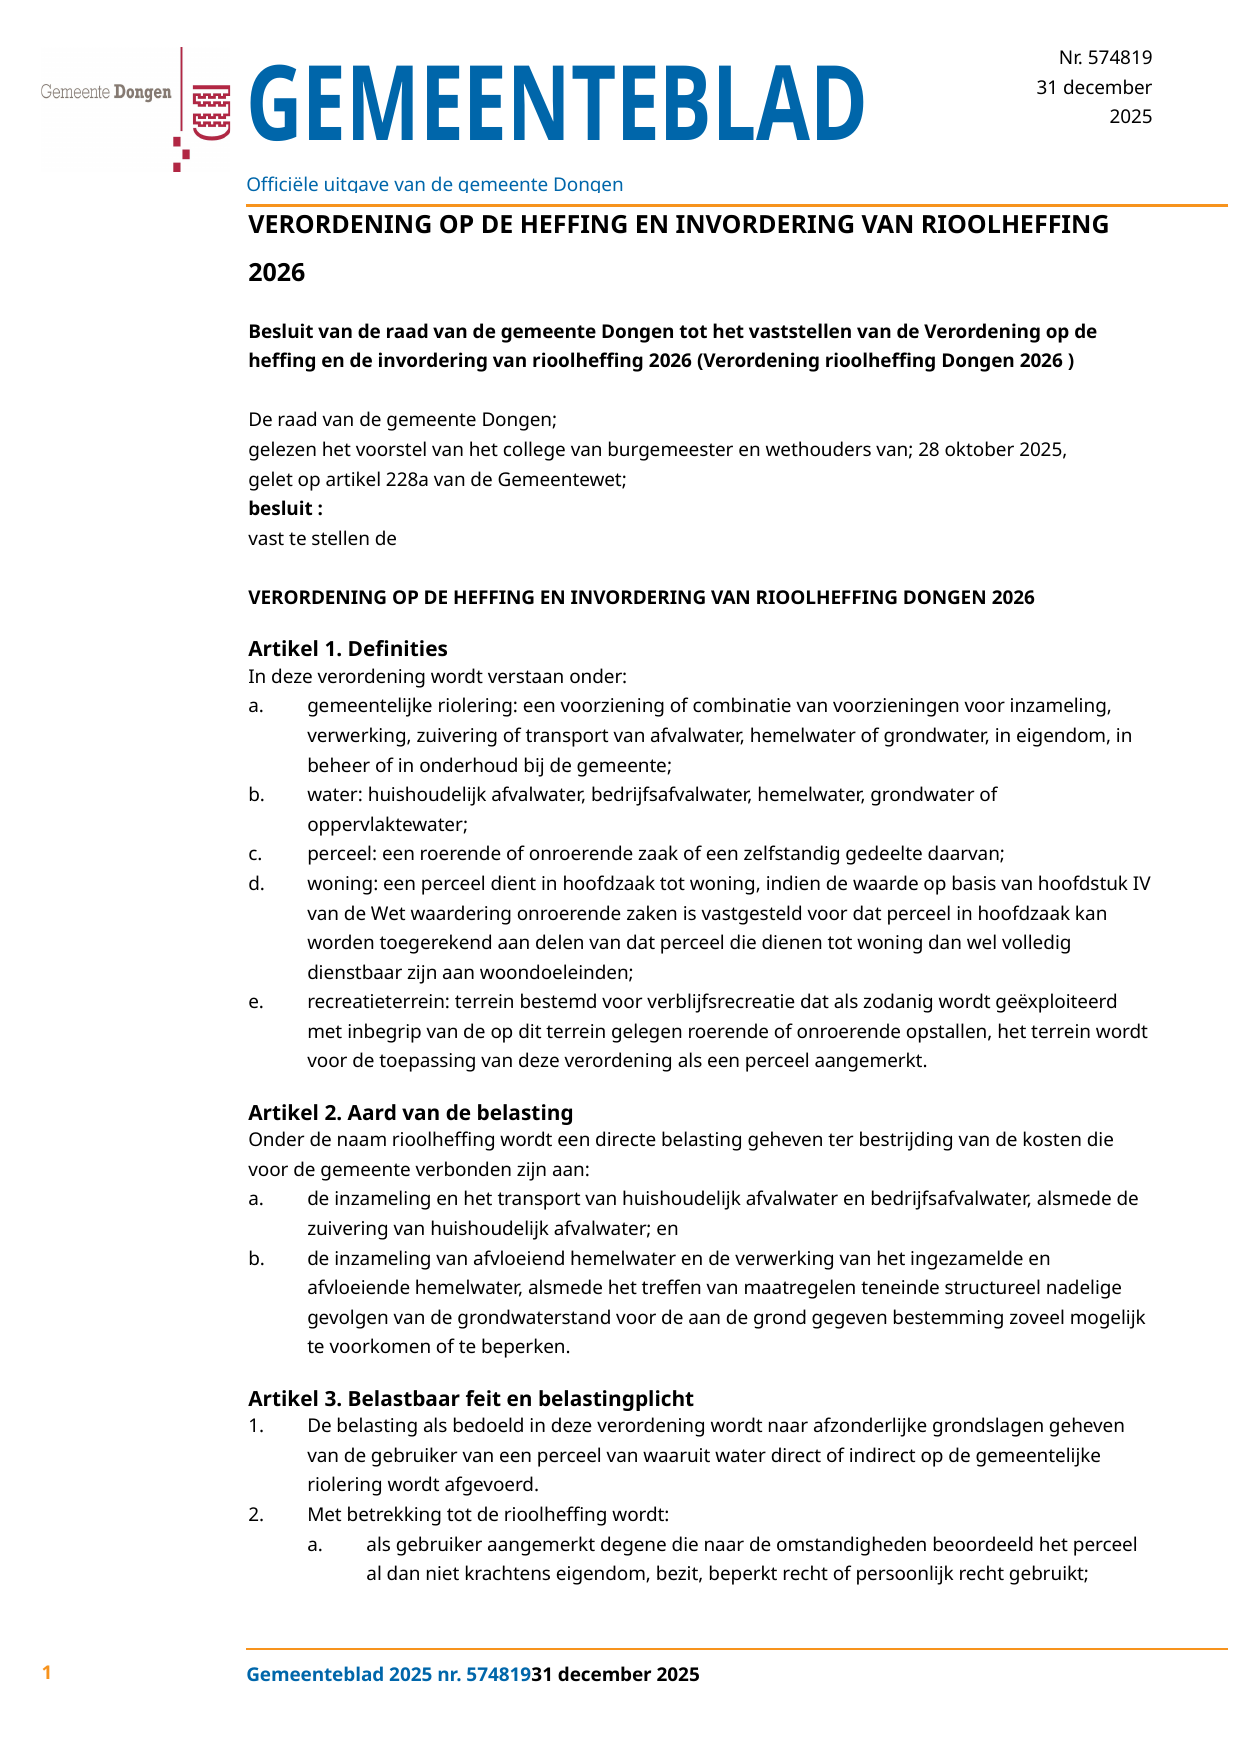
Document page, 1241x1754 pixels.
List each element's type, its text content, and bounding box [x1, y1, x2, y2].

picture [41, 47, 231, 172]
list woning: een perceel dient in hoofdzaak tot woning, indien de waarde op basis van hoofdstuk IV van de Wet waardering onroerende zaken is vastgesteld voor dat perceel in hoofdzaak kan worden toegerekend aan delen van dat perceel die dienen tot woning dan wel volledig dienstbaar zijn aan woondoeleinden; [248, 870, 1152, 984]
list recreatieterrein: terrein bestemd voor verblijfsrecreatie dat als zodanig wordt geëxploiteerd met inbegrip van de op dit terrein gelegen roerende of onroerende opstallen, het terrein wordt voor de toepassing van deze verordening als een perceel aangemerkt. [248, 988, 1152, 1073]
list water: huishoudelijk afvalwater, bedrijfsafvalwater, hemelwater, grondwater of oppervlaktewater; [248, 781, 1152, 837]
text In deze verordening wordt verstaan onder: [248, 663, 1152, 689]
list als gebruiker aangemerkt degene die naar de omstandigheden beoordeeld het perceel al dan niet krachtens eigendom, bezit, beperkt recht of persoonlijk recht gebruikt; [307, 1531, 1152, 1586]
text VERORDENING OP DE HEFFING EN INVORDERING VAN RIOOLHEFFING 2026 [248, 207, 1152, 288]
text Besluit van de raad van de gemeente Dongen tot het vaststellen van de Verordening op de heffing en de invordering van rioolheffing 2026 (Verordening rioolheffing Dongen 2026 ) [248, 318, 1152, 373]
list gemeentelijke riolering: een voorziening of combinatie van voorzieningen voor inzameling, verwerking, zuivering of transport van afvalwater, hemelwater of grondwater, in eigendom, in beheer of in onderhoud bij de gemeente; [248, 693, 1152, 777]
text gelezen het voorstel van het college van burgemeester en wethouders van; 28 oktober 2025, [248, 436, 1152, 462]
list de inzameling en het transport van huishoudelijk afvalwater en bedrijfsafvalwater, alsmede de zuivering van huishoudelijk afvalwater; en [248, 1186, 1152, 1241]
list De belasting als bedoeld in deze verordening wordt naar afzonderlijke grondslagen geheven van de gebruiker van een perceel van waaruit water direct of indirect op de gemeentelijke riolering wordt afgevoerd. [248, 1412, 1152, 1497]
text VERORDENING OP DE HEFFING EN INVORDERING VAN RIOOLHEFFING DONGEN 2026 [248, 584, 1152, 610]
list Met betrekking tot de rioolheffing wordt: [248, 1501, 1152, 1527]
text De raad van de gemeente Dongen; [248, 407, 1152, 432]
text Onder de naam rioolheffing wordt een directe belasting geheven ter bestrijding van de kosten die voor de gemeente verbonden zijn aan: [248, 1126, 1152, 1182]
text Artikel 2. Aard van de belasting [248, 1098, 1152, 1126]
list perceel: een roerende of onroerende zaak of een zelfstandig gedeelte daarvan; [248, 841, 1152, 866]
text vast te stellen de [248, 525, 1152, 551]
text Artikel 1. Definities [248, 634, 1152, 663]
list de inzameling van afvloeiend hemelwater en de verwerking van het ingezamelde en afvloeiende hemelwater, alsmede het treffen van maatregelen teneinde structureel nadelige gevolgen van de grondwaterstand voor de aan de grond gegeven bestemming zoveel mogelijk te voorkomen of te beperken. [248, 1245, 1152, 1359]
text Artikel 3. Belastbaar feit en belastingplicht [248, 1384, 1152, 1412]
text besluit : [248, 495, 1152, 521]
text gelet op artikel 228a van de Gemeentewet; [248, 466, 1152, 492]
